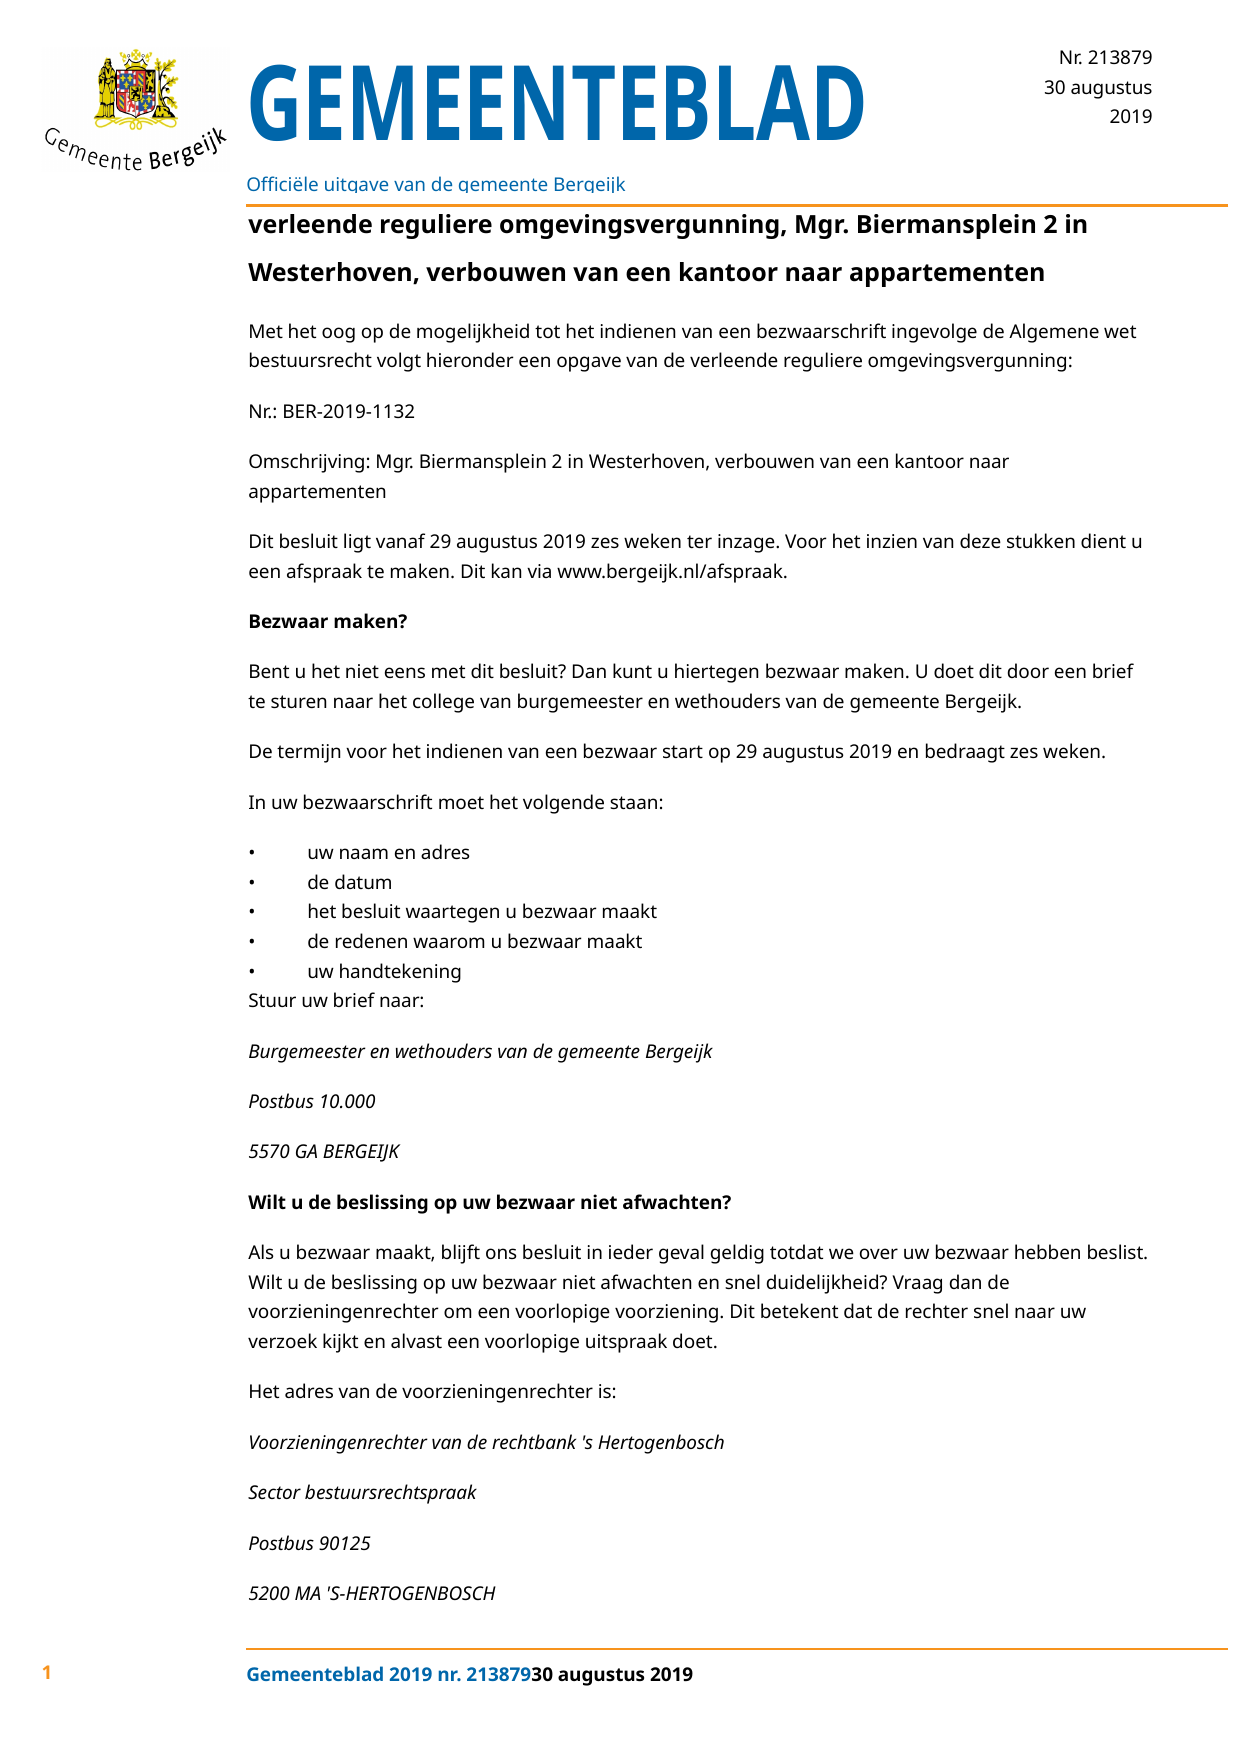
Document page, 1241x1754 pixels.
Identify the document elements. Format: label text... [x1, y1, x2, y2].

list uw handtekening [248, 958, 1152, 984]
text Wilt u de beslissing op uw bezwaar niet afwachten? [248, 1189, 1152, 1215]
text Omschrijving: Mgr. Biermansplein 2 in Westerhoven, verbouwen van een kantoor naar appartementen [248, 448, 1152, 504]
text Burgemeester en wethouders van de gemeente Bergeijk [248, 1038, 1152, 1064]
text Stuur uw brief naar: [248, 987, 1152, 1013]
text Voorzieningenrechter van de rechtbank 's Hertogenbosch [248, 1429, 1152, 1455]
text Als u bezwaar maakt, blijft ons besluit in ieder geval geldig totdat we over uw bezwaar hebben beslist. Wilt u de beslissing op uw bezwaar niet afwachten en snel duidelijkheid? Vraag dan de voorzieningenrechter om een voorlopige voorziening. Dit betekent dat de rechter snel naar uw verzoek kijkt en alvast een voorlopige uitspraak doet. [248, 1239, 1152, 1354]
text verleende reguliere omgevingsvergunning, Mgr. Biermansplein 2 in Westerhoven, verbouwen van een kantoor naar appartementen [248, 207, 1152, 288]
text Met het oog op de mogelijkheid tot het indienen van een bezwaarschrift ingevolge de Algemene wet bestuursrecht volgt hieronder een opgave van de verleende reguliere omgevingsvergunning: [248, 318, 1152, 373]
text In uw bezwaarschrift moet het volgende staan: [248, 789, 1152, 815]
picture [41, 47, 231, 172]
list uw naam en adres [248, 839, 1152, 865]
text De termijn voor het indienen van een bezwaar start op 29 augustus 2019 en bedraagt zes weken. [248, 739, 1152, 764]
list het besluit waartegen u bezwaar maakt [248, 899, 1152, 924]
text Bezwaar maken? [248, 608, 1152, 634]
text Nr.: BER-2019-1132 [248, 398, 1152, 424]
text 5570 GA BERGEIJK [248, 1139, 1152, 1164]
text Bent u het niet eens met dit besluit? Dan kunt u hiertegen bezwaar maken. U doet dit door een brief te sturen naar het college van burgemeester en wethouders van de gemeente Bergeijk. [248, 659, 1152, 714]
list de redenen waarom u bezwaar maakt [248, 928, 1152, 954]
text Sector bestuursrechtspraak [248, 1479, 1152, 1505]
text Postbus 90125 [248, 1530, 1152, 1556]
text Het adres van de voorzieningenrechter is: [248, 1379, 1152, 1404]
text Dit besluit ligt vanaf 29 augustus 2019 zes weken ter inzage. Voor het inzien van deze stukken dient u een afspraak te maken. Dit kan via www.bergeijk.nl/afspraak. [248, 528, 1152, 584]
list de datum [248, 869, 1152, 895]
text Postbus 10.000 [248, 1088, 1152, 1114]
text 5200 MA 'S-HERTOGENBOSCH [248, 1580, 1152, 1606]
